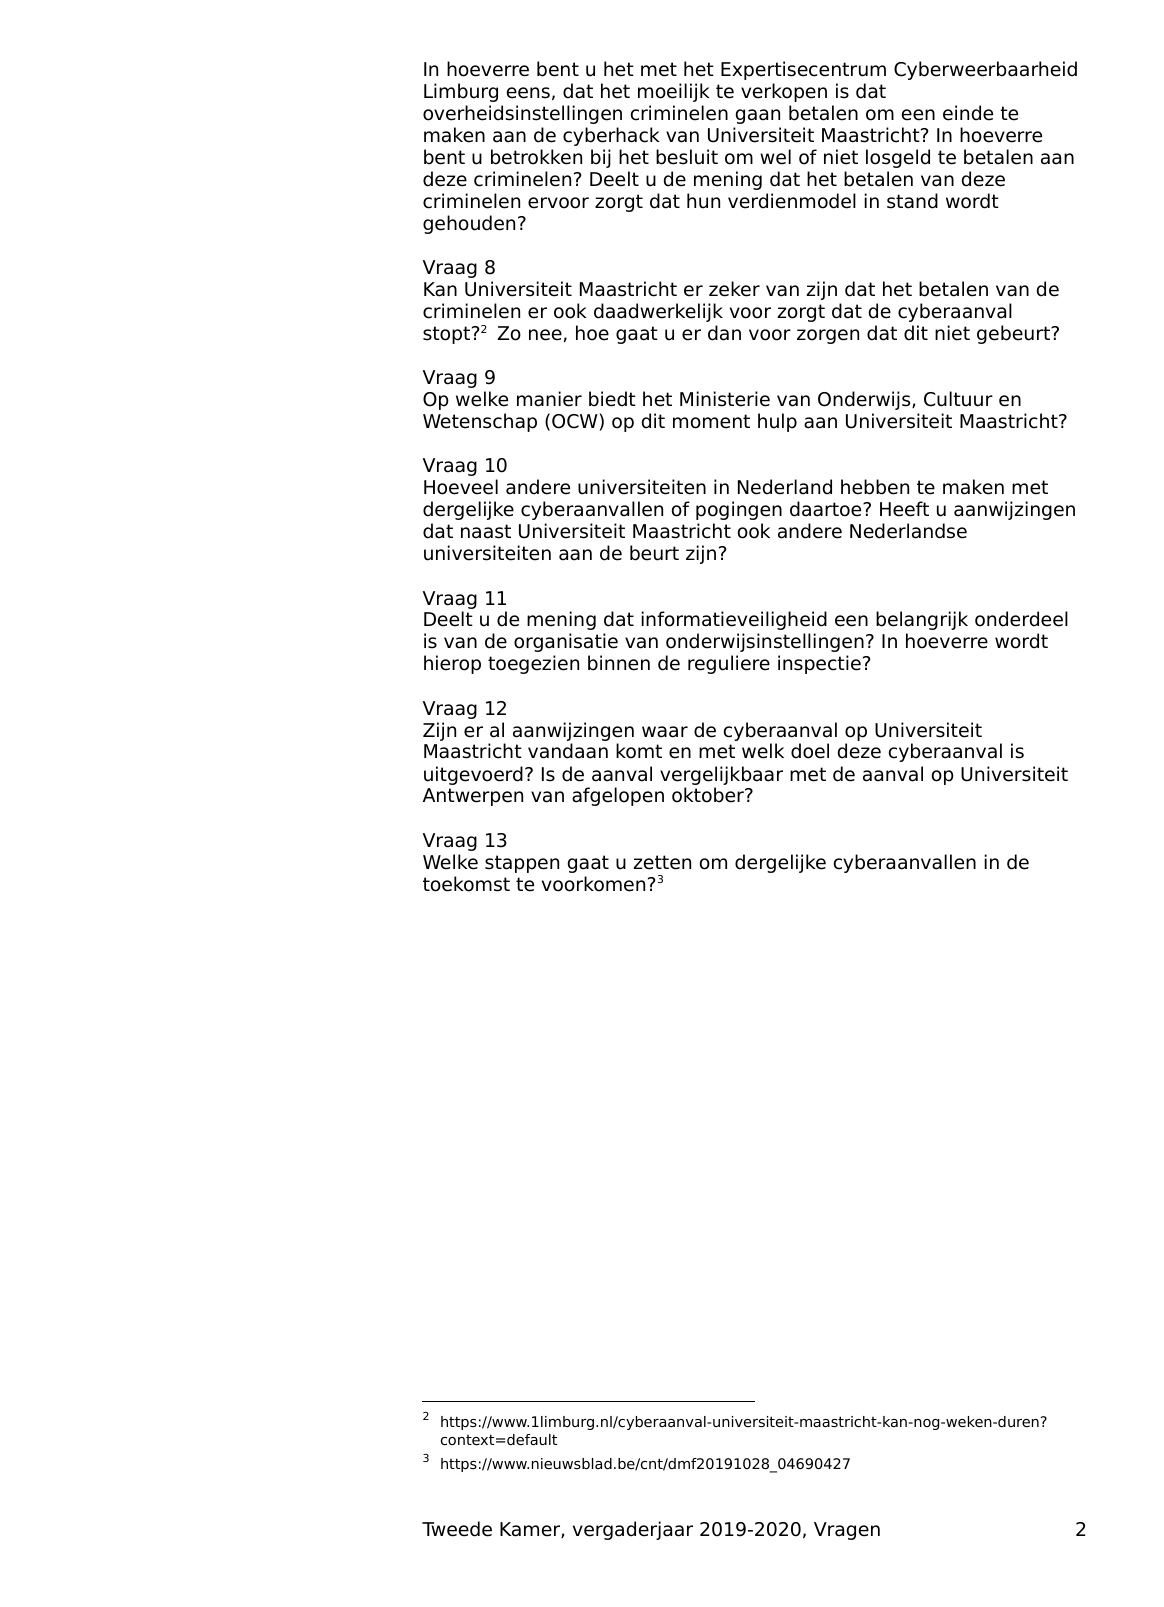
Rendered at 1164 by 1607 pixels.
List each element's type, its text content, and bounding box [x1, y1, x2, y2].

text Vraag 13 [422, 829, 1087, 852]
text Vraag 9 [422, 367, 1087, 389]
text https://www.nieuwsblad.be/cnt/dmf20191028_04690427 [422, 1452, 1087, 1474]
text https://www.1limburg.nl/cyberaanval-universiteit-maastricht-kan-nog-weken-duren?context=default [422, 1410, 1087, 1449]
text Vraag 11 [422, 587, 1087, 609]
text Kan Universiteit Maastricht er zeker van zijn dat het betalen van de criminelen er ook daadwerkelijk voor zorgt dat de cyberaanval stopt? Zo nee, hoe gaat u er dan voor zorgen dat dit niet gebeurt? [422, 279, 1087, 345]
text Deelt u de mening dat informatieveiligheid een belangrijk onderdeel is van de organisatie van onderwijsinstellingen? In hoeverre wordt hierop toegezien binnen de reguliere inspectie? [422, 609, 1087, 675]
text Hoeveel andere universiteiten in Nederland hebben te maken met dergelijke cyberaanvallen of pogingen daartoe? Heeft u aanwijzingen dat naast Universiteit Maastricht ook andere Nederlandse universiteiten aan de beurt zijn? [422, 477, 1087, 565]
text Welke stappen gaat u zetten om dergelijke cyberaanvallen in de toekomst te voorkomen? [422, 852, 1087, 896]
text Vraag 8 [422, 257, 1087, 279]
text Op welke manier biedt het Ministerie van Onderwijs, Cultuur en Wetenschap (OCW) op dit moment hulp aan Universiteit Maastricht? [422, 389, 1087, 433]
text In hoeverre bent u het met het Expertisecentrum Cyberweerbaarheid Limburg eens, dat het moeilijk te verkopen is dat overheidsinstellingen criminelen gaan betalen om een einde te maken aan de cyberhack van Universiteit Maastricht? In hoeverre bent u betrokken bij het besluit om wel of niet losgeld te betalen aan deze criminelen? Deelt u de mening dat het betalen van deze criminelen ervoor zorgt dat hun verdienmodel in stand wordt gehouden? [422, 59, 1087, 235]
text Zijn er al aanwijzingen waar de cyberaanval op Universiteit Maastricht vandaan komt en met welk doel deze cyberaanval is uitgevoerd? Is de aanval vergelijkbaar met de aanval op Universiteit Antwerpen van afgelopen oktober? [422, 719, 1087, 807]
text Vraag 10 [422, 455, 1087, 477]
text Vraag 12 [422, 697, 1087, 719]
